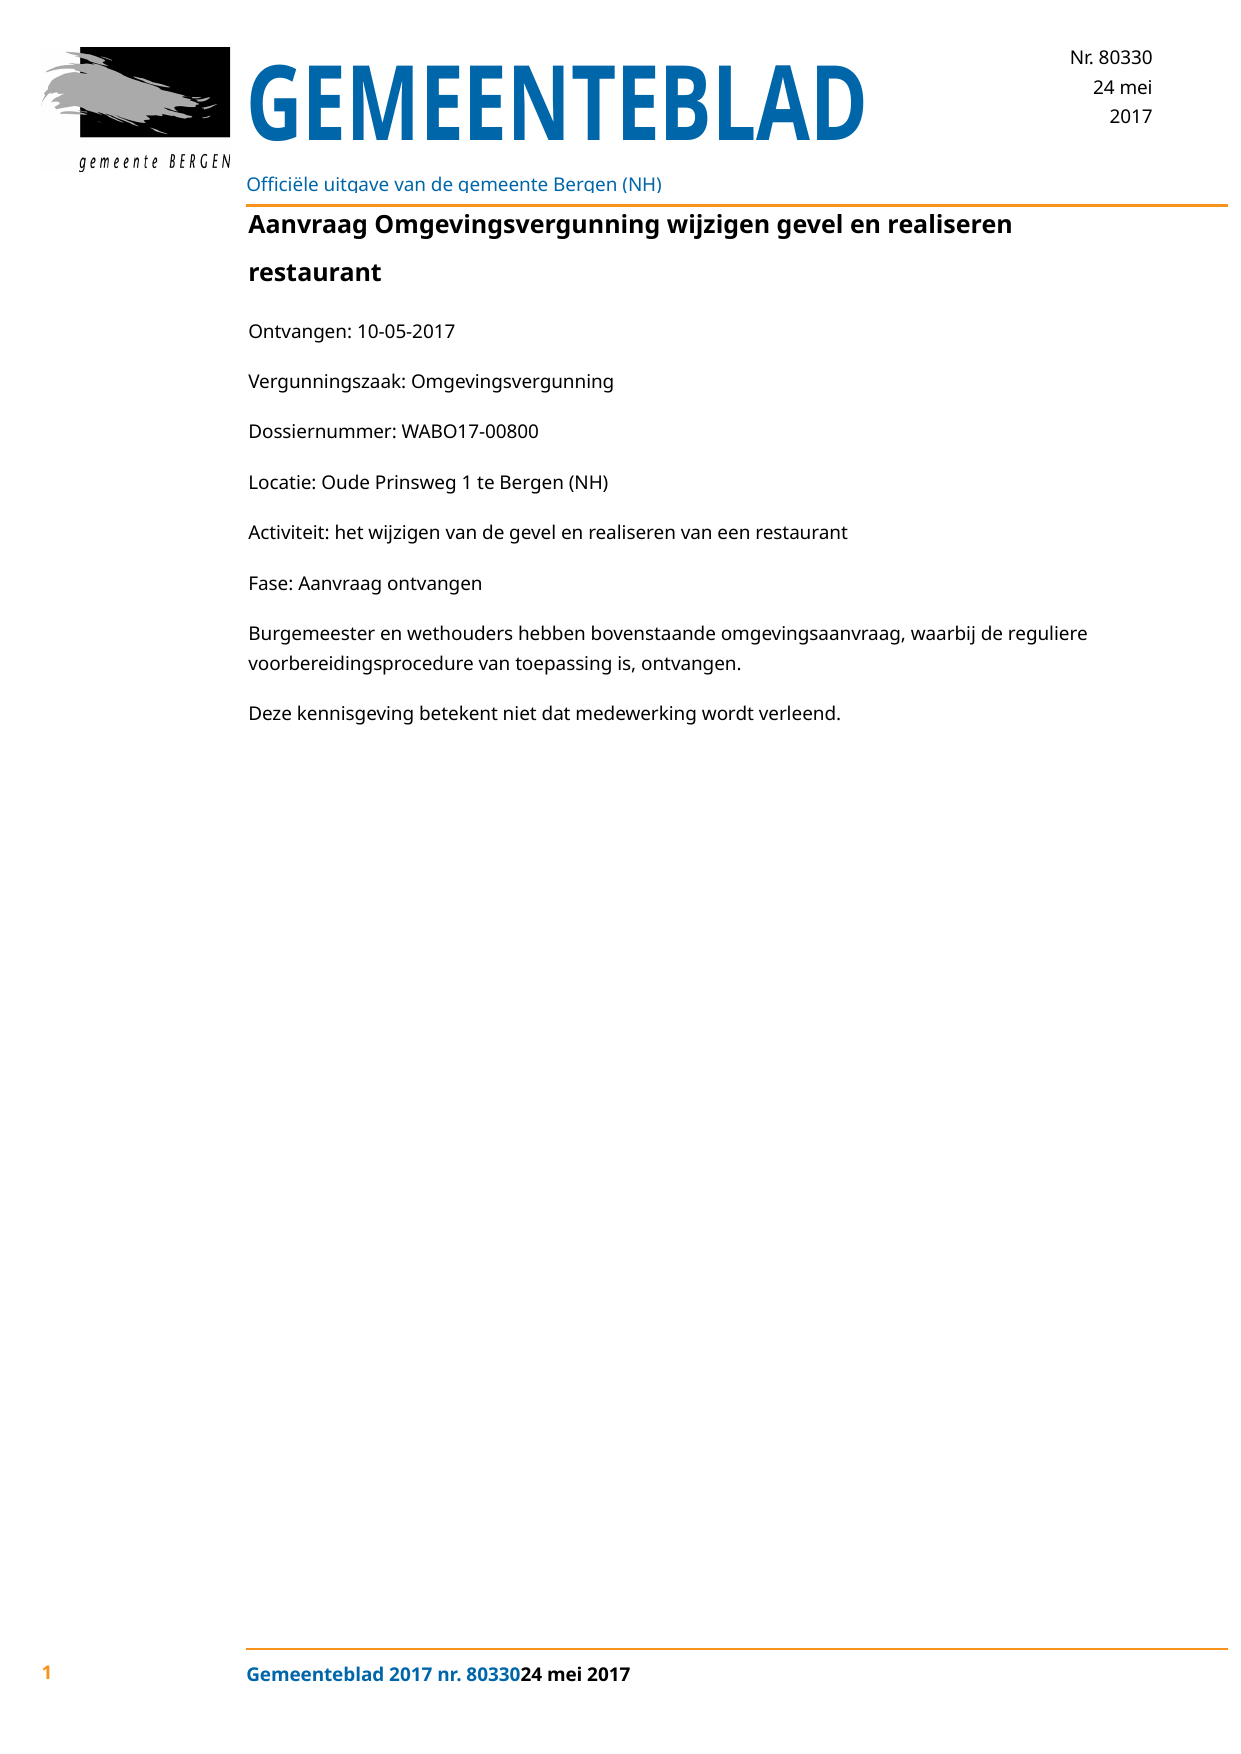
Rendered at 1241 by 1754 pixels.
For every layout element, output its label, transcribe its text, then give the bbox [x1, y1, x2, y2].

text Deze kennisgeving betekent niet dat medewerking wordt verleend. [248, 700, 1152, 726]
text Locatie: Oude Prinsweg 1 te Bergen (NH) [248, 469, 1152, 495]
text Activiteit: het wijzigen van de gevel en realiseren van een restaurant [248, 519, 1152, 545]
text Fase: Aanvraag ontvangen [248, 570, 1152, 596]
text Ontvangen: 10-05-2017 [248, 318, 1152, 344]
text Vergunningszaak: Omgevingsvergunning [248, 368, 1152, 394]
text Aanvraag Omgevingsvergunning wijzigen gevel en realiseren restaurant [248, 207, 1152, 288]
text Dossiernummer: WABO17-00800 [248, 419, 1152, 444]
picture [41, 47, 231, 172]
text Burgemeester en wethouders hebben bovenstaande omgevingsaanvraag, waarbij de reguliere voorbereidingsprocedure van toepassing is, ontvangen. [248, 620, 1152, 676]
